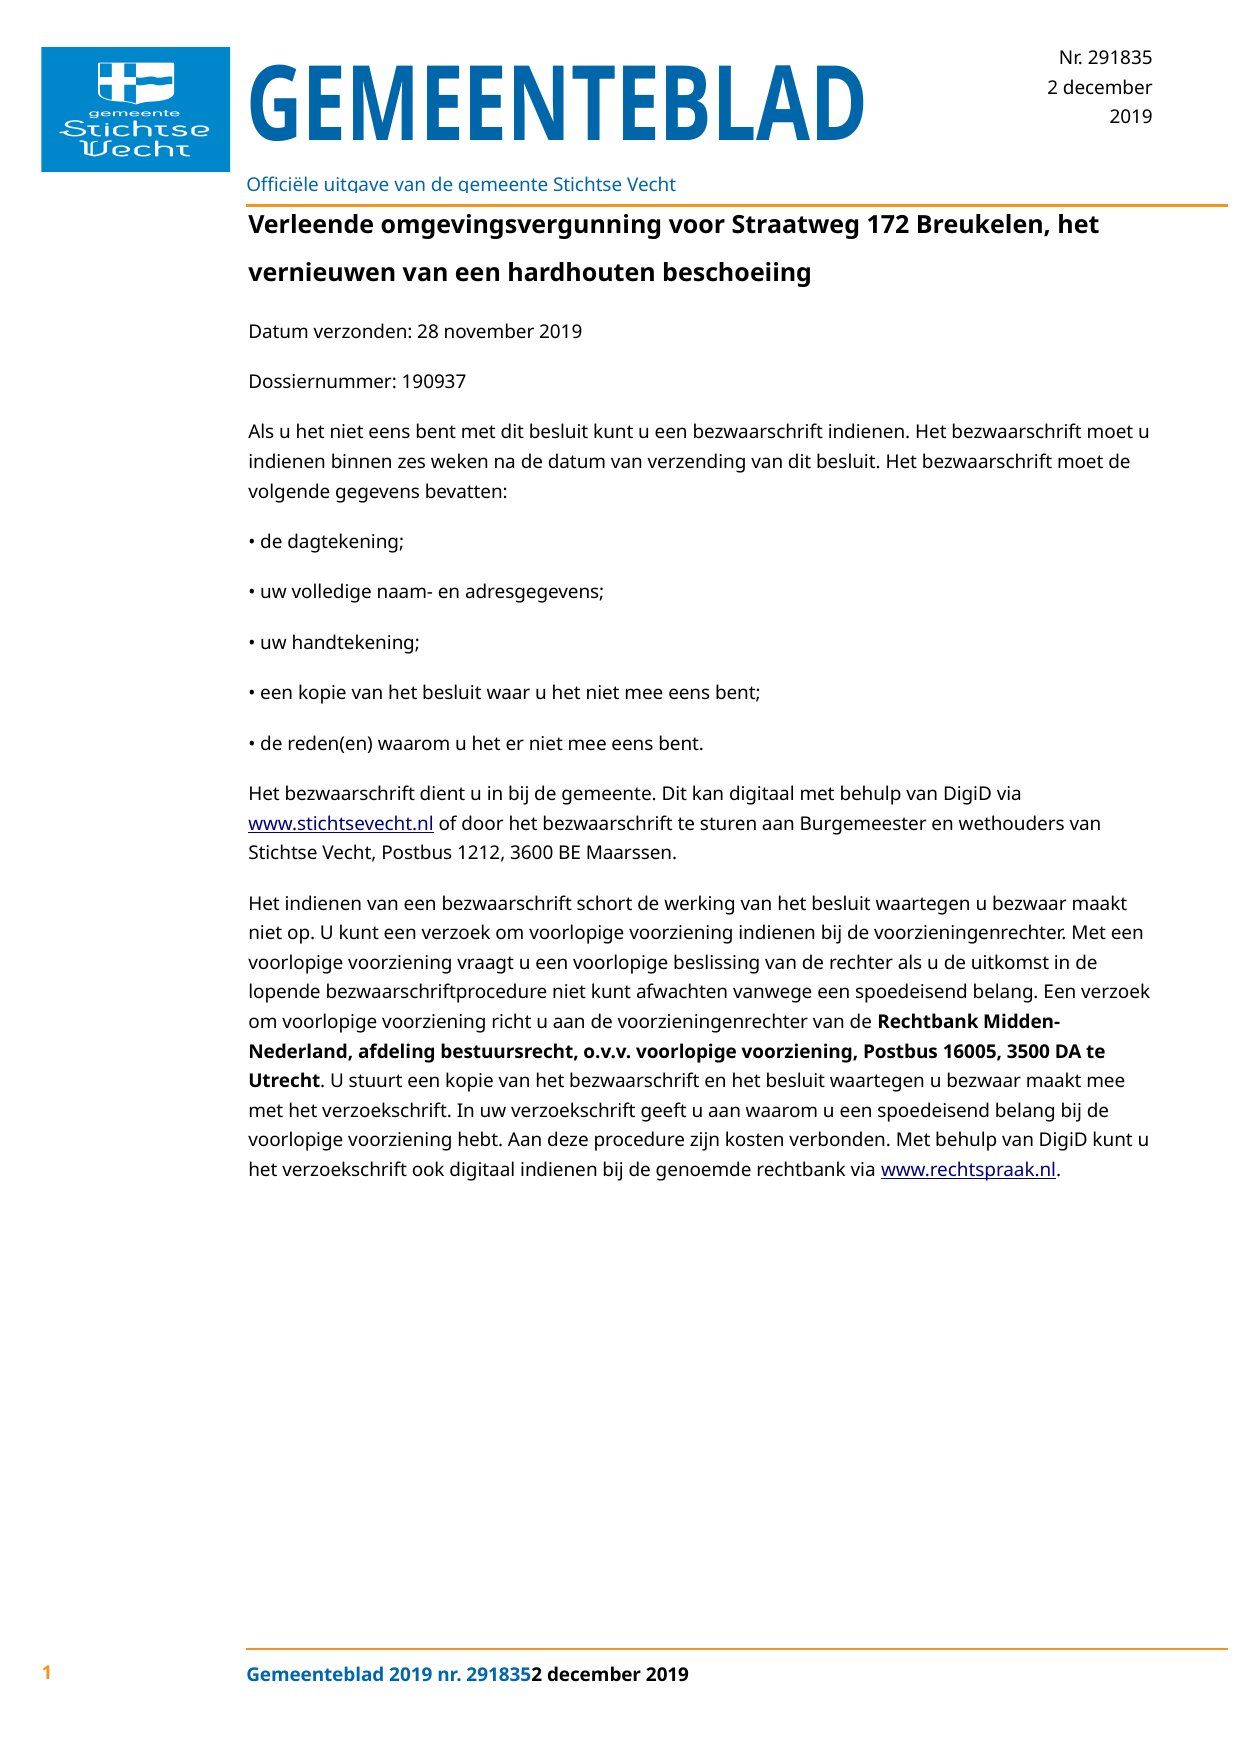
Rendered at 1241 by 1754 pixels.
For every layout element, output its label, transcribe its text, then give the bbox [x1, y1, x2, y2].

text Dossiernummer: 190937 [248, 368, 1152, 394]
text Het indienen van een bezwaarschrift schort de werking van het besluit waartegen u bezwaar maakt niet op. U kunt een verzoek om voorlopige voorziening indienen bij de voorzieningenrechter. Met een voorlopige voorziening vraagt u een voorlopige beslissing van de rechter als u de uitkomst in de lopende bezwaarschriftprocedure niet kunt afwachten vanwege een spoedeisend belang. Een verzoek om voorlopige voorziening richt u aan de voorzieningenrechter van de Rechtbank Midden-Nederland, afdeling bestuursrecht, o.v.v. voorlopige voorziening, Postbus 16005, 3500 DA te Utrecht. U stuurt een kopie van het bezwaarschrift en het besluit waartegen u bezwaar maakt mee met het verzoekschrift. In uw verzoekschrift geeft u aan waarom u een spoedeisend belang bij de voorlopige voorziening hebt. Aan deze procedure zijn kosten verbonden. Met behulp van DigiD kunt u het verzoekschrift ook digitaal indienen bij de genoemde rechtbank via www.rechtspraak.nl. [248, 890, 1152, 1182]
text • uw handtekening; [248, 629, 1152, 655]
text • de reden(en) waarom u het er niet mee eens bent. [248, 730, 1152, 756]
picture [137, 63, 174, 103]
text Het bezwaarschrift dient u in bij de gemeente. Dit kan digitaal met behulp van DigiD via www.stichtsevecht.nl of door het bezwaarschrift te sturen aan Burgemeester en wethouders van Stichtse Vecht, Postbus 1212, 3600 BE Maarssen. [248, 780, 1152, 865]
picture [99, 63, 135, 101]
text Als u het niet eens bent met dit besluit kunt u een bezwaarschrift indienen. Het bezwaarschrift moet u indienen binnen zes weken na de datum van verzending van dit besluit. Het bezwaarschrift moet de volgende gegevens bevatten: [248, 419, 1152, 504]
text • uw volledige naam- en adresgegevens; [248, 579, 1152, 604]
text Verleende omgevingsvergunning voor Straatweg 172 Breukelen, het vernieuwen van een hardhouten beschoeiing [248, 207, 1152, 288]
text Datum verzonden: 28 november 2019 [248, 318, 1152, 344]
text • een kopie van het besluit waar u het niet mee eens bent; [248, 679, 1152, 705]
text • de dagtekening; [248, 528, 1152, 554]
